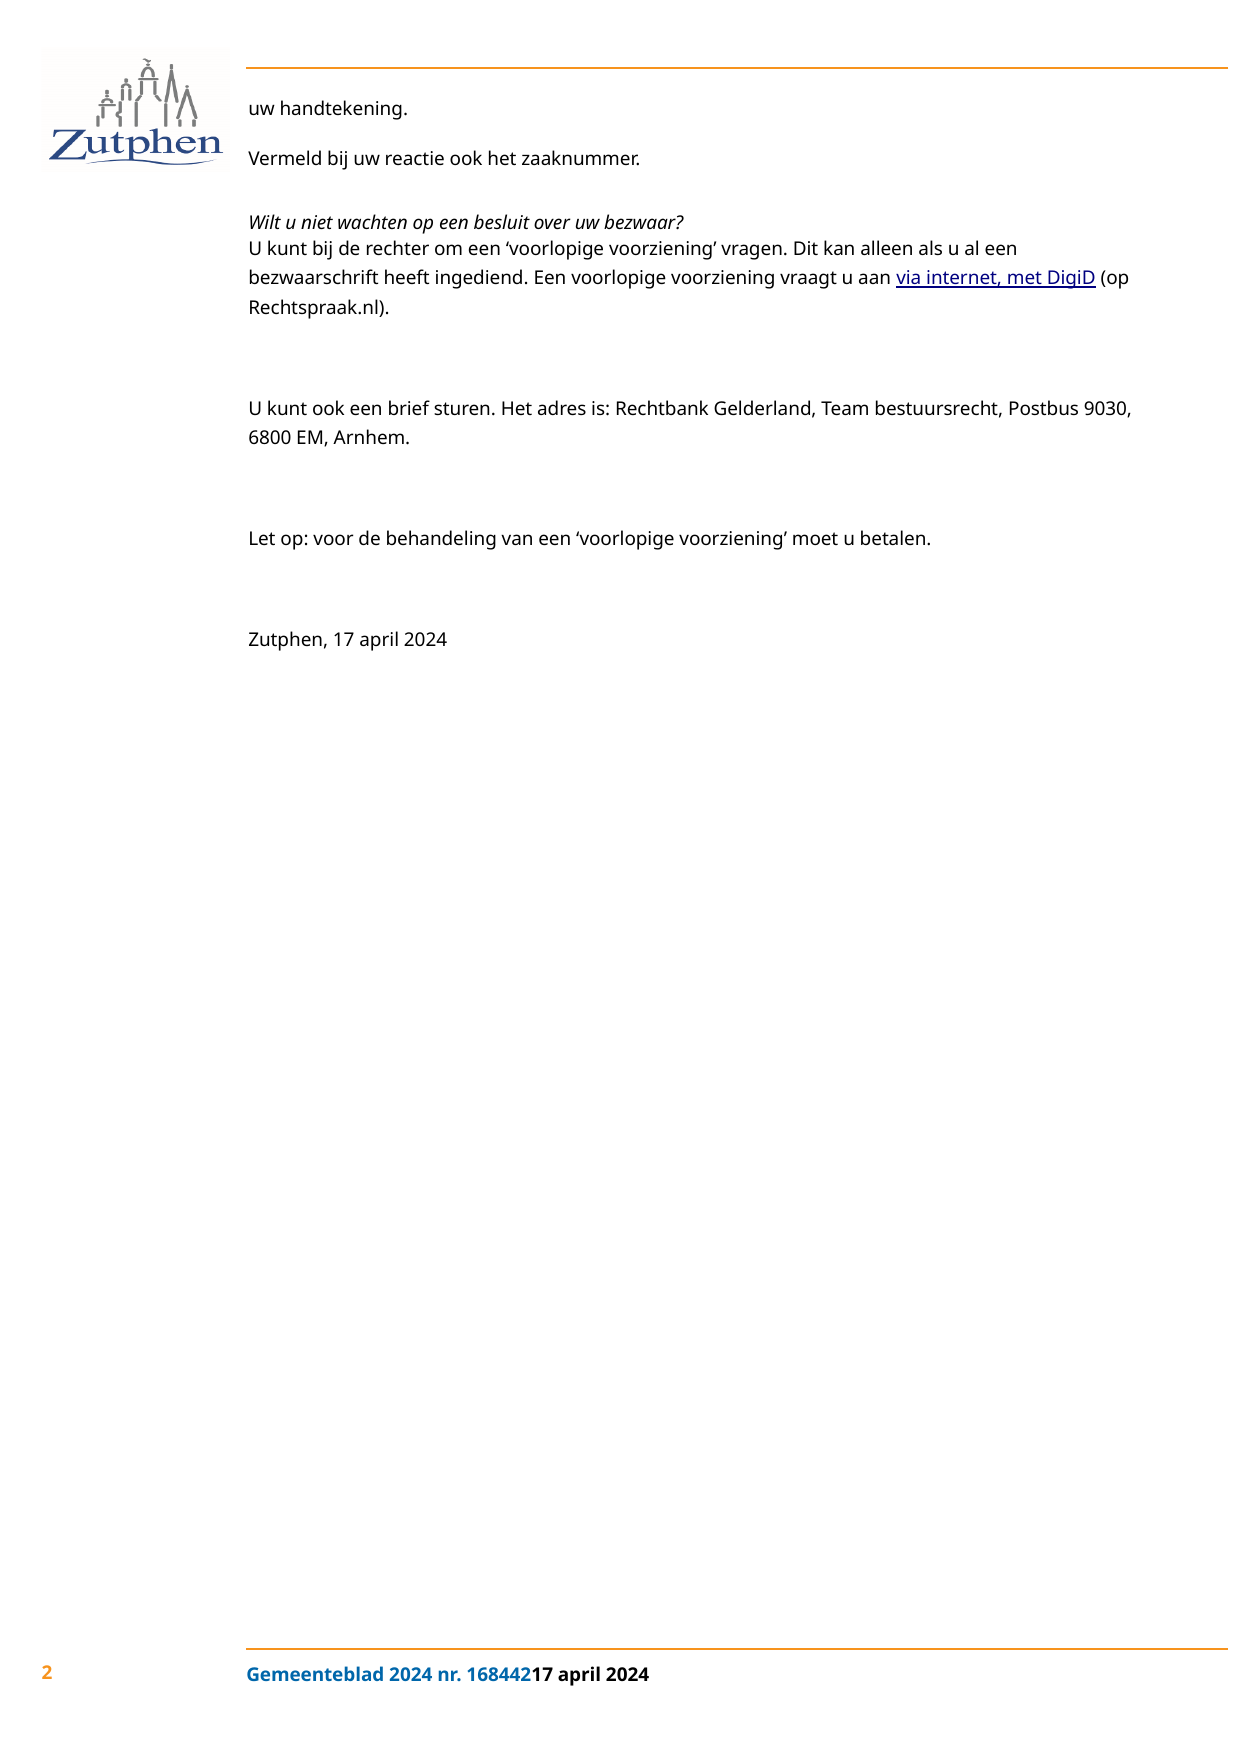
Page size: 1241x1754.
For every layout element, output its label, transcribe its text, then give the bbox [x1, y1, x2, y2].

text Let op: voor de behandeling van een ‘voorlopige voorziening’ moet u betalen. [248, 525, 1152, 551]
text uw handtekening. [248, 95, 1152, 121]
text Wilt u niet wachten op een besluit over uw bezwaar? [248, 209, 1152, 235]
text Vermeld bij uw reactie ook het zaaknummer. [248, 145, 1152, 171]
text U kunt bij de rechter om een ‘voorlopige voorziening’ vragen. Dit kan alleen als u al een bezwaarschrift heeft ingediend. Een voorlopige voorziening vraagt u aan via internet, met DigiD (op Rechtspraak.nl). [248, 235, 1152, 320]
picture [41, 47, 231, 172]
text Zutphen, 17 april 2024 [248, 626, 1152, 652]
text U kunt ook een brief sturen. Het adres is: Rechtbank Gelderland, Team bestuursrecht, Postbus 9030, 6800 EM, Arnhem. [248, 395, 1152, 450]
